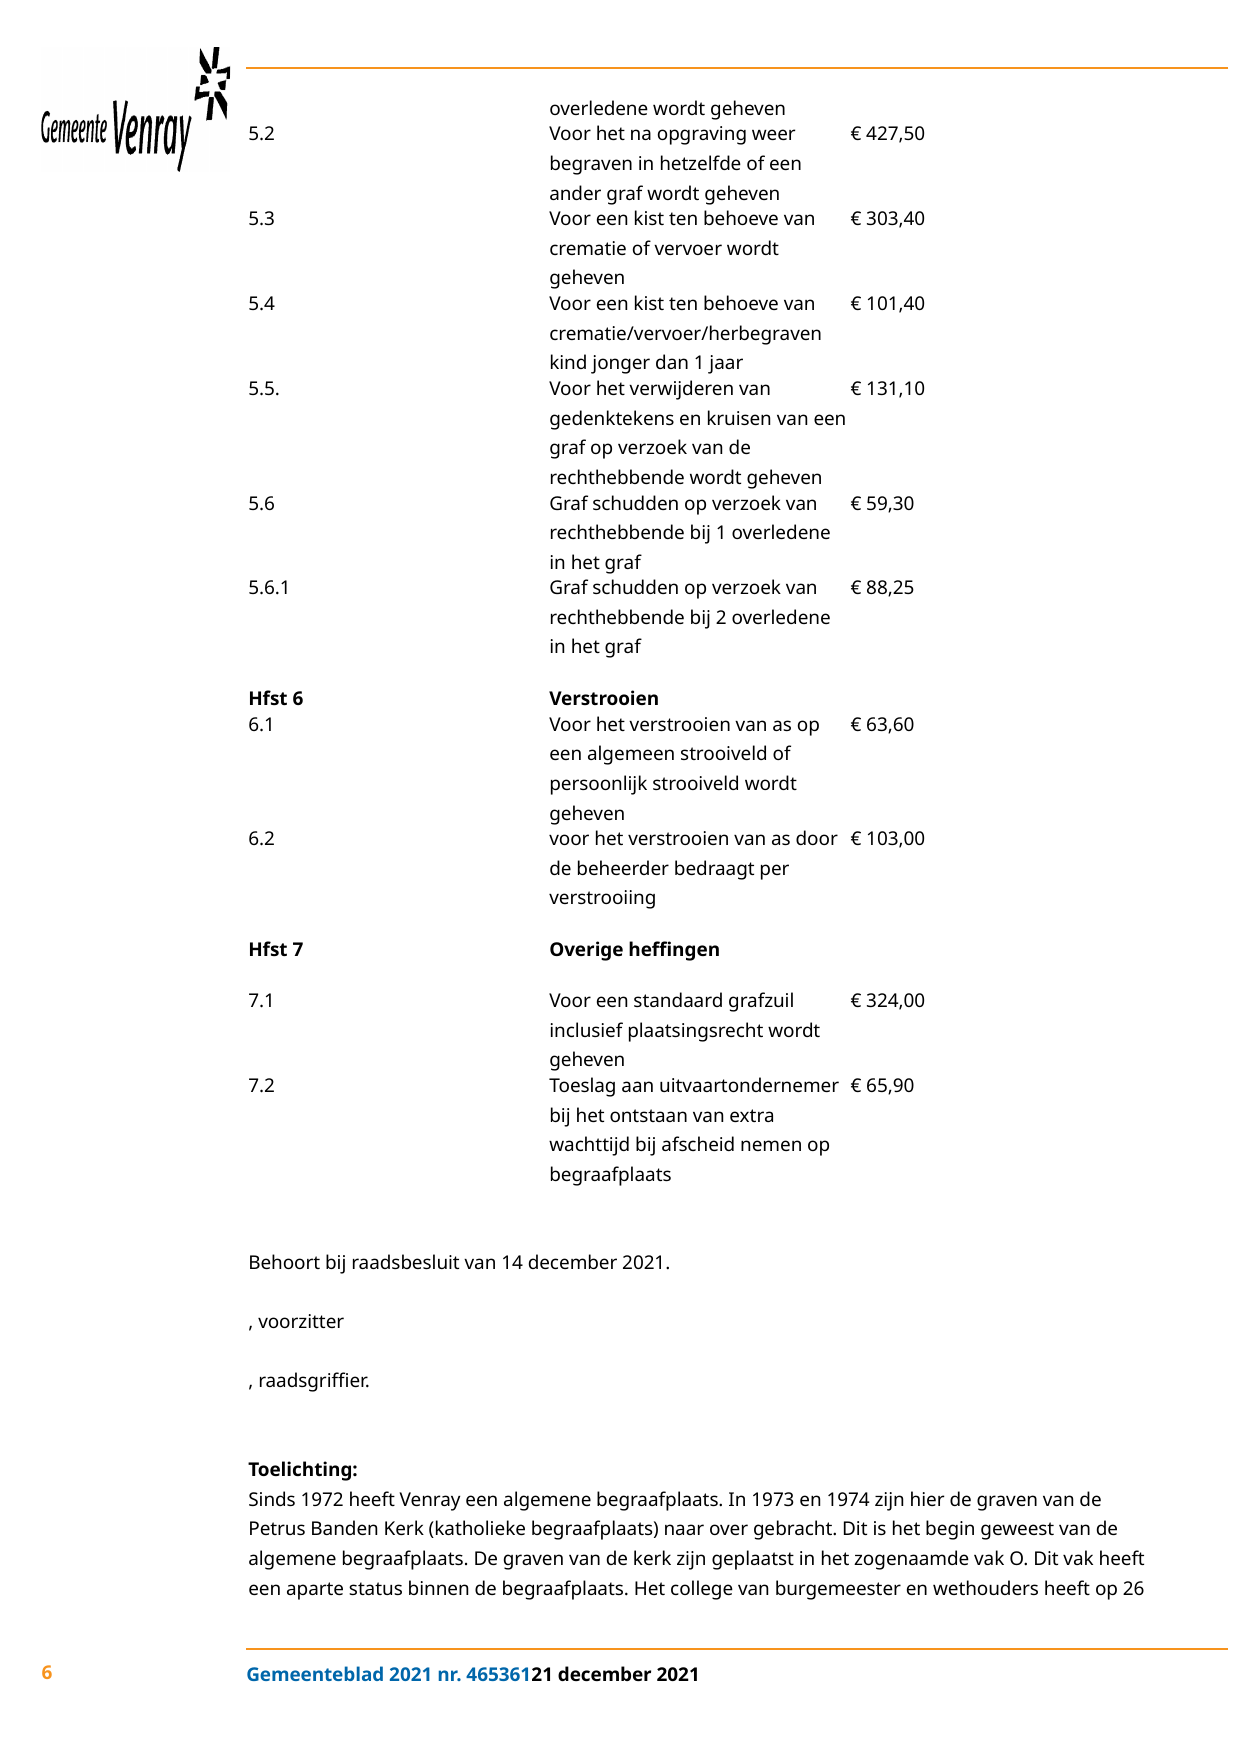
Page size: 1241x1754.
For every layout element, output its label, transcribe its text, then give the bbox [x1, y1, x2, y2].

table_cell € 59,30 [850, 490, 1152, 574]
table_cell 7.2 [248, 1073, 549, 1187]
table_cell € 303,40 [850, 205, 1152, 290]
table_cell overledene wordt geheven [549, 95, 850, 121]
table_cell [549, 660, 850, 685]
table_cell 5.3 [248, 205, 549, 290]
table_cell Graf schudden op verzoek van rechthebbende bij 2 overledene in het graf [549, 575, 850, 659]
table_cell [248, 962, 549, 987]
table_cell [850, 685, 1152, 711]
table_cell voor het verstrooien van as door de beheerder bedraagt per verstrooiing [549, 825, 850, 910]
table_cell Voor een standaard grafzuil inclusief plaatsingsrecht wordt geheven [549, 988, 850, 1072]
table_cell Toeslag aan uitvaartondernemer bij het ontstaan van extra wachttijd bij afscheid nemen op begraafplaats [549, 1073, 850, 1187]
table_cell [248, 95, 549, 121]
table_cell 6.2 [248, 825, 549, 910]
table_cell 5.6.1 [248, 575, 549, 659]
table_cell Hfst 7 [248, 936, 549, 962]
table_cell Overige heffingen [549, 936, 850, 962]
text Behoort bij raadsbesluit van 14 december 2021. [248, 1249, 1152, 1275]
table_cell Graf schudden op verzoek van rechthebbende bij 1 overledene in het graf [549, 490, 850, 574]
table_cell € 103,00 [850, 825, 1152, 910]
table_cell 5.5. [248, 375, 549, 490]
table_cell € 88,25 [850, 575, 1152, 659]
table_cell 5.2 [248, 121, 549, 205]
text , voorzitter [248, 1308, 1152, 1334]
table_cell Voor een kist ten behoeve van crematie/vervoer/herbegraven kind jonger dan 1 jaar [549, 290, 850, 375]
table_cell [549, 962, 850, 987]
table_cell Voor een kist ten behoeve van crematie of vervoer wordt geheven [549, 205, 850, 290]
table_cell 6.1 [248, 711, 549, 825]
picture [41, 47, 231, 172]
table_cell [248, 910, 549, 936]
table_cell 7.1 [248, 988, 549, 1072]
table_cell [248, 660, 549, 685]
text Sinds 1972 heeft Venray een algemene begraafplaats. In 1973 en 1974 zijn hier de graven van de Petrus Banden Kerk (katholieke begraafplaats) naar over gebracht. Dit is het begin geweest van de algemene begraafplaats. De graven van de kerk zijn geplaatst in het zogenaamde vak O. Dit vak heeft een aparte status binnen de begraafplaats. Het college van burgemeester en wethouders heeft op 26 [248, 1486, 1152, 1600]
text Toelichting: [248, 1456, 1152, 1482]
table_cell [850, 95, 1152, 121]
table_cell € 131,10 [850, 375, 1152, 490]
table_cell € 63,60 [850, 711, 1152, 825]
text , raadsgriffier. [248, 1368, 1152, 1393]
table_cell [850, 936, 1152, 962]
table_cell Voor het na opgraving weer begraven in hetzelfde of een ander graf wordt geheven [549, 121, 850, 205]
table_cell [850, 910, 1152, 936]
table_cell Voor het verwijderen van gedenktekens en kruisen van een graf op verzoek van de rechthebbende wordt geheven [549, 375, 850, 490]
table_cell [549, 910, 850, 936]
table_cell 5.4 [248, 290, 549, 375]
table_cell [850, 962, 1152, 987]
table_cell Voor het verstrooien van as op een algemeen strooiveld of persoonlijk strooiveld wordt geheven [549, 711, 850, 825]
table_cell € 324,00 [850, 988, 1152, 1072]
table_cell € 427,50 [850, 121, 1152, 205]
table_cell [850, 660, 1152, 685]
table_cell Hfst 6 [248, 685, 549, 711]
table_cell € 101,40 [850, 290, 1152, 375]
table_cell € 65,90 [850, 1073, 1152, 1187]
table_cell 5.6 [248, 490, 549, 574]
table_cell Verstrooien [549, 685, 850, 711]
